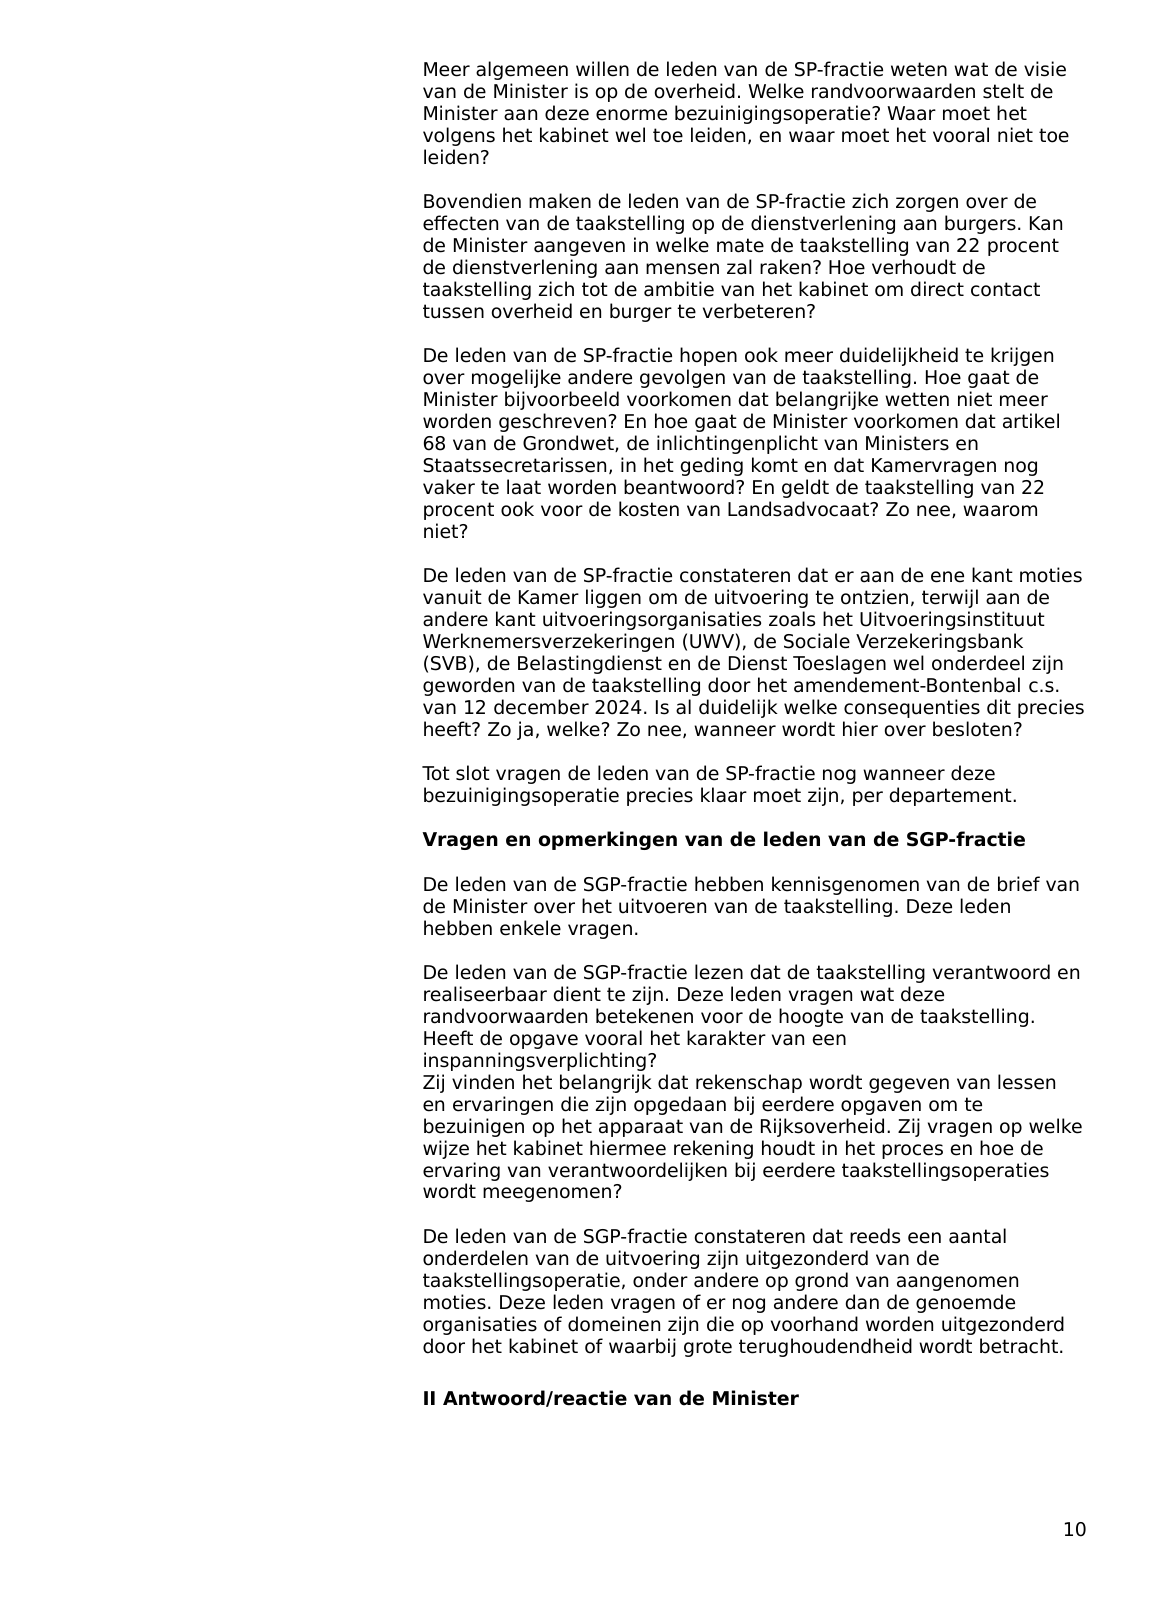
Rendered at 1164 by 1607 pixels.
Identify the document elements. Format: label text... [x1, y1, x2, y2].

text De leden van de SP-fractie constateren dat er aan de ene kant moties vanuit de Kamer liggen om de uitvoering te ontzien, terwijl aan de andere kant uitvoeringsorganisaties zoals het Uitvoeringsinstituut Werknemersverzekeringen (UWV), de Sociale Verzekeringsbank (SVB), de Belastingdienst en de Dienst Toeslagen wel onderdeel zijn geworden van de taakstelling door het amendement-Bontenbal c.s. van 12 december 2024. Is al duidelijk welke consequenties dit precies heeft? Zo ja, welke? Zo nee, wanneer wordt hier over besloten? [422, 565, 1087, 741]
text Zij vinden het belangrijk dat rekenschap wordt gegeven van lessen en ervaringen die zijn opgedaan bij eerdere opgaven om te bezuinigen op het apparaat van de Rijksoverheid. Zij vragen op welke wijze het kabinet hiermee rekening houdt in het proces en hoe de ervaring van verantwoordelijken bij eerdere taakstellingsoperaties wordt meegenomen? [422, 1072, 1087, 1203]
subtitle Vragen en opmerkingen van de leden van de SGP-fractie [422, 829, 1087, 851]
text Tot slot vragen de leden van de SP-fractie nog wanneer deze bezuinigingsoperatie precies klaar moet zijn, per departement. [422, 763, 1087, 807]
text De leden van de SP-fractie hopen ook meer duidelijkheid te krijgen over mogelijke andere gevolgen van de taakstelling. Hoe gaat de Minister bijvoorbeeld voorkomen dat belangrijke wetten niet meer worden geschreven? En hoe gaat de Minister voorkomen dat artikel 68 van de Grondwet, de inlichtingenplicht van Ministers en Staatssecretarissen, in het geding komt en dat Kamervragen nog vaker te laat worden beantwoord? En geldt de taakstelling van 22 procent ook voor de kosten van Landsadvocaat? Zo nee, waarom niet? [422, 345, 1087, 543]
text De leden van de SGP-fractie constateren dat reeds een aantal onderdelen van de uitvoering zijn uitgezonderd van de taakstellingsoperatie, onder andere op grond van aangenomen moties. Deze leden vragen of er nog andere dan de genoemde organisaties of domeinen zijn die op voorhand worden uitgezonderd door het kabinet of waarbij grote terughoudendheid wordt betracht. [422, 1226, 1087, 1357]
subtitle II Antwoord/reactie van de Minister [422, 1387, 1087, 1409]
text Meer algemeen willen de leden van de SP-fractie weten wat de visie van de Minister is op de overheid. Welke randvoorwaarden stelt de Minister aan deze enorme bezuinigingsoperatie? Waar moet het volgens het kabinet wel toe leiden, en waar moet het vooral niet toe leiden? [422, 59, 1087, 169]
text Bovendien maken de leden van de SP-fractie zich zorgen over de effecten van de taakstelling op de dienstverlening aan burgers. Kan de Minister aangeven in welke mate de taakstelling van 22 procent de dienstverlening aan mensen zal raken? Hoe verhoudt de taakstelling zich tot de ambitie van het kabinet om direct contact tussen overheid en burger te verbeteren? [422, 191, 1087, 323]
text De leden van de SGP-fractie hebben kennisgenomen van de brief van de Minister over het uitvoeren van de taakstelling. Deze leden hebben enkele vragen. [422, 873, 1087, 939]
text De leden van de SGP-fractie lezen dat de taakstelling verantwoord en realiseerbaar dient te zijn. Deze leden vragen wat deze randvoorwaarden betekenen voor de hoogte van de taakstelling. Heeft de opgave vooral het karakter van een inspanningsverplichting? [422, 962, 1087, 1072]
